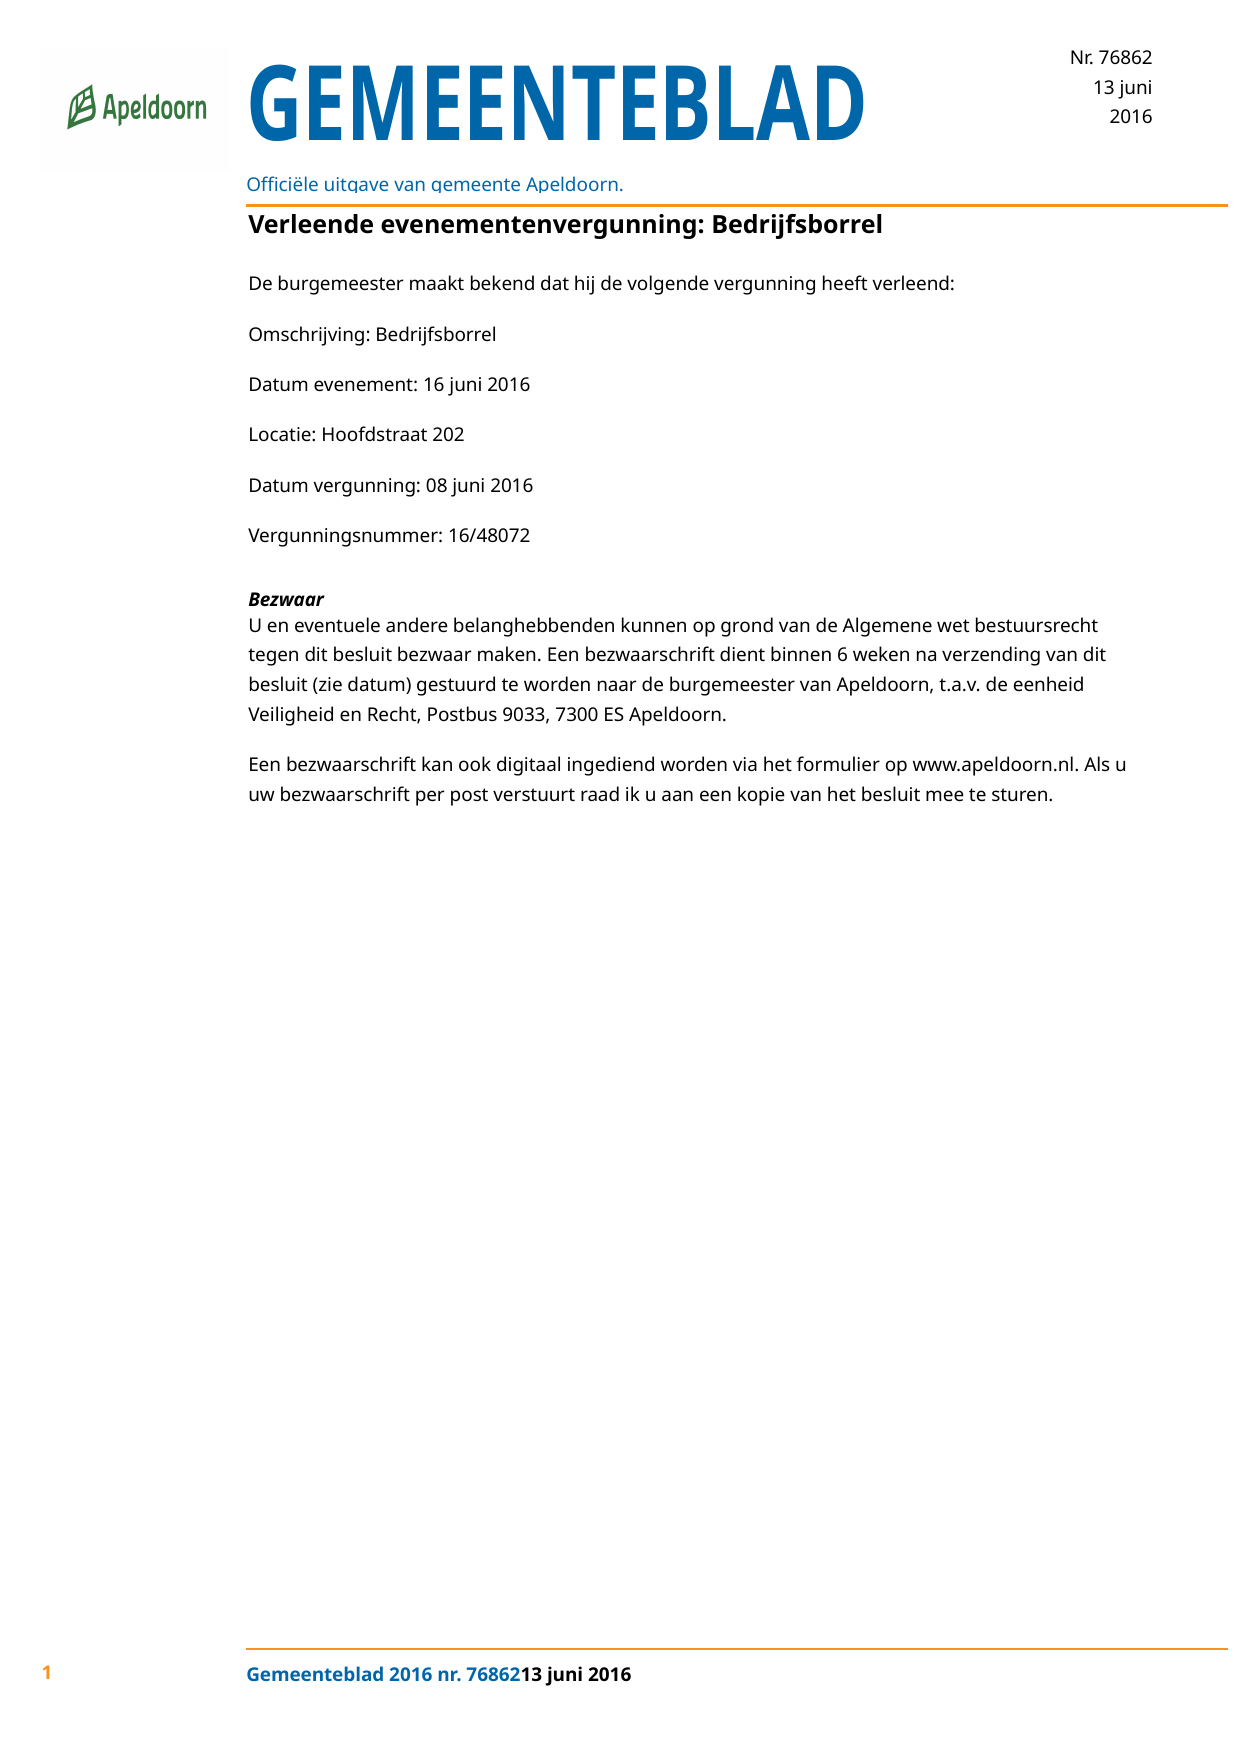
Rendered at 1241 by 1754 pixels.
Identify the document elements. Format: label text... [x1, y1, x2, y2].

text Datum evenement: 16 juni 2016 [248, 371, 1152, 397]
text Omschrijving: Bedrijfsborrel [248, 321, 1152, 346]
text Bezwaar [248, 586, 1152, 612]
text U en eventuele andere belanghebbenden kunnen op grond van de Algemene wet bestuursrecht tegen dit besluit bezwaar maken. Een bezwaarschrift dient binnen 6 weken na verzending van dit besluit (zie datum) gestuurd te worden naar de burgemeester van Apeldoorn, t.a.v. de eenheid Veiligheid en Recht, Postbus 9033, 7300 ES Apeldoorn. [248, 612, 1152, 727]
text Vergunningsnummer: 16/48072 [248, 522, 1152, 548]
text Verleende evenementenvergunning: Bedrijfsborrel [248, 207, 1152, 241]
text Een bezwaarschrift kan ook digitaal ingediend worden via het formulier op www.apeldoorn.nl. Als u uw bezwaarschrift per post verstuurt raad ik u aan een kopie van het besluit mee te sturen. [248, 751, 1152, 807]
text De burgemeester maakt bekend dat hij de volgende vergunning heeft verleend: [248, 270, 1152, 296]
text Locatie: Hoofdstraat 202 [248, 422, 1152, 447]
picture [41, 47, 231, 172]
text Datum vergunning: 08 juni 2016 [248, 472, 1152, 498]
